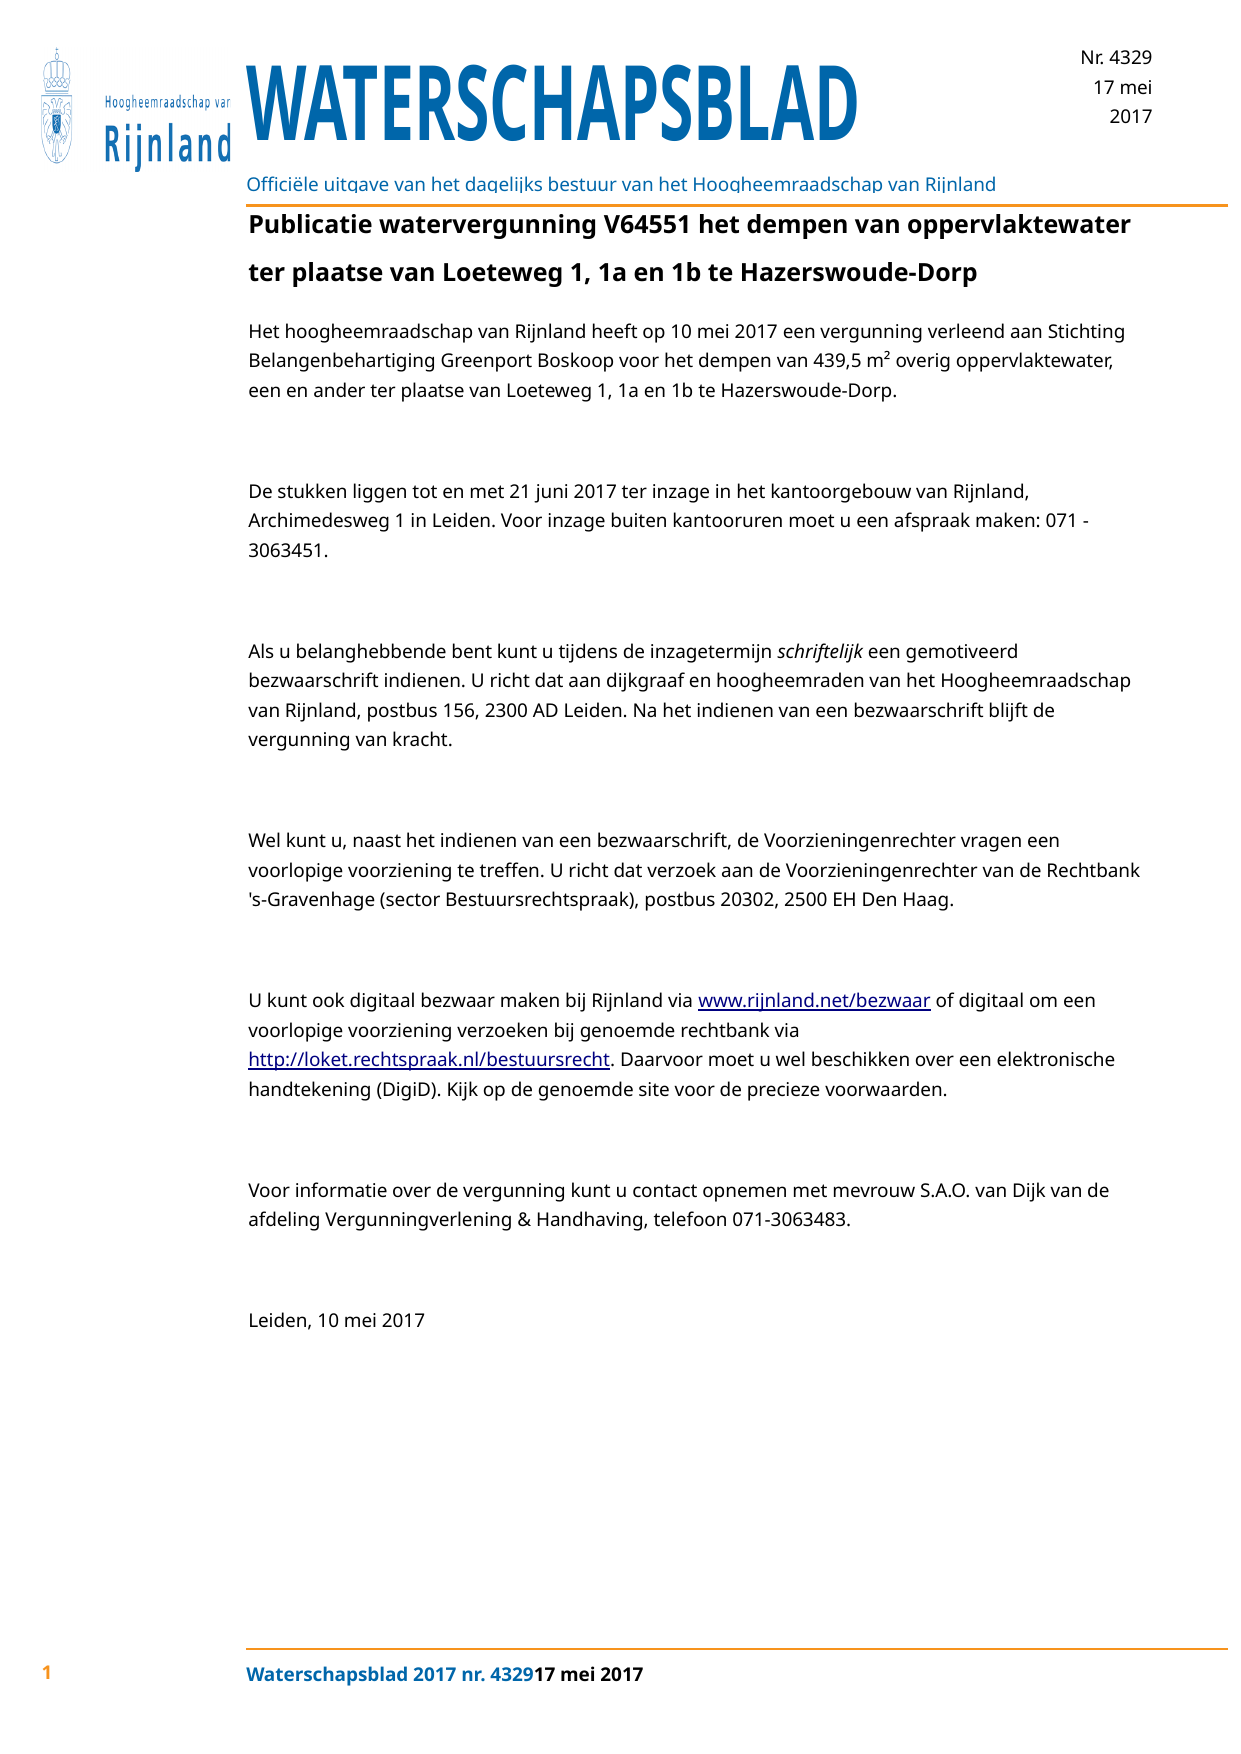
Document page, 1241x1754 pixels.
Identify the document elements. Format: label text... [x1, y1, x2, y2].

text U kunt ook digitaal bezwaar maken bij Rijnland via www.rijnland.net/bezwaar of digitaal om een voorlopige voorziening verzoeken bij genoemde rechtbank via http://loket.rechtspraak.nl/bestuursrecht. Daarvoor moet u wel beschikken over een elektronische handtekening (DigiD). Kijk op de genoemde site voor de precieze voorwaarden. [248, 987, 1152, 1102]
picture [41, 47, 231, 172]
text De stukken liggen tot en met 21 juni 2017 ter inzage in het kantoorgebouw van Rijnland, Archimedesweg 1 in Leiden. Voor inzage buiten kantooruren moet u een afspraak maken: 071 - 3063451. [248, 478, 1152, 563]
text Als u belanghebbende bent kunt u tijdens de inzagetermijn schriftelijk een gemotiveerd bezwaarschrift indienen. U richt dat aan dijkgraaf en hoogheemraden van het Hoogheemraadschap van Rijnland, postbus 156, 2300 AD Leiden. Na het indienen van een bezwaarschrift blijft de vergunning van kracht. [248, 638, 1152, 752]
text Leiden, 10 mei 2017 [248, 1307, 1152, 1333]
text Wel kunt u, naast het indienen van een bezwaarschrift, de Voorzieningenrechter vragen een voorlopige voorziening te treffen. U richt dat verzoek aan de Voorzieningenrechter van de Rechtbank 's-Gravenhage (sector Bestuursrechtspraak), postbus 20302, 2500 EH Den Haag. [248, 827, 1152, 912]
text Het hoogheemraadschap van Rijnland heeft op 10 mei 2017 een vergunning verleend aan Stichting Belangenbehartiging Greenport Boskoop voor het dempen van 439,5 m² overig oppervlaktewater, een en ander ter plaatse van Loeteweg 1, 1a en 1b te Hazerswoude-Dorp. [248, 318, 1152, 403]
text Publicatie watervergunning V64551 het dempen van oppervlaktewater ter plaatse van Loeteweg 1, 1a en 1b te Hazerswoude-Dorp [248, 207, 1152, 288]
text Voor informatie over de vergunning kunt u contact opnemen met mevrouw S.A.O. van Dijk van de afdeling Vergunningverlening & Handhaving, telefoon 071-3063483. [248, 1177, 1152, 1232]
